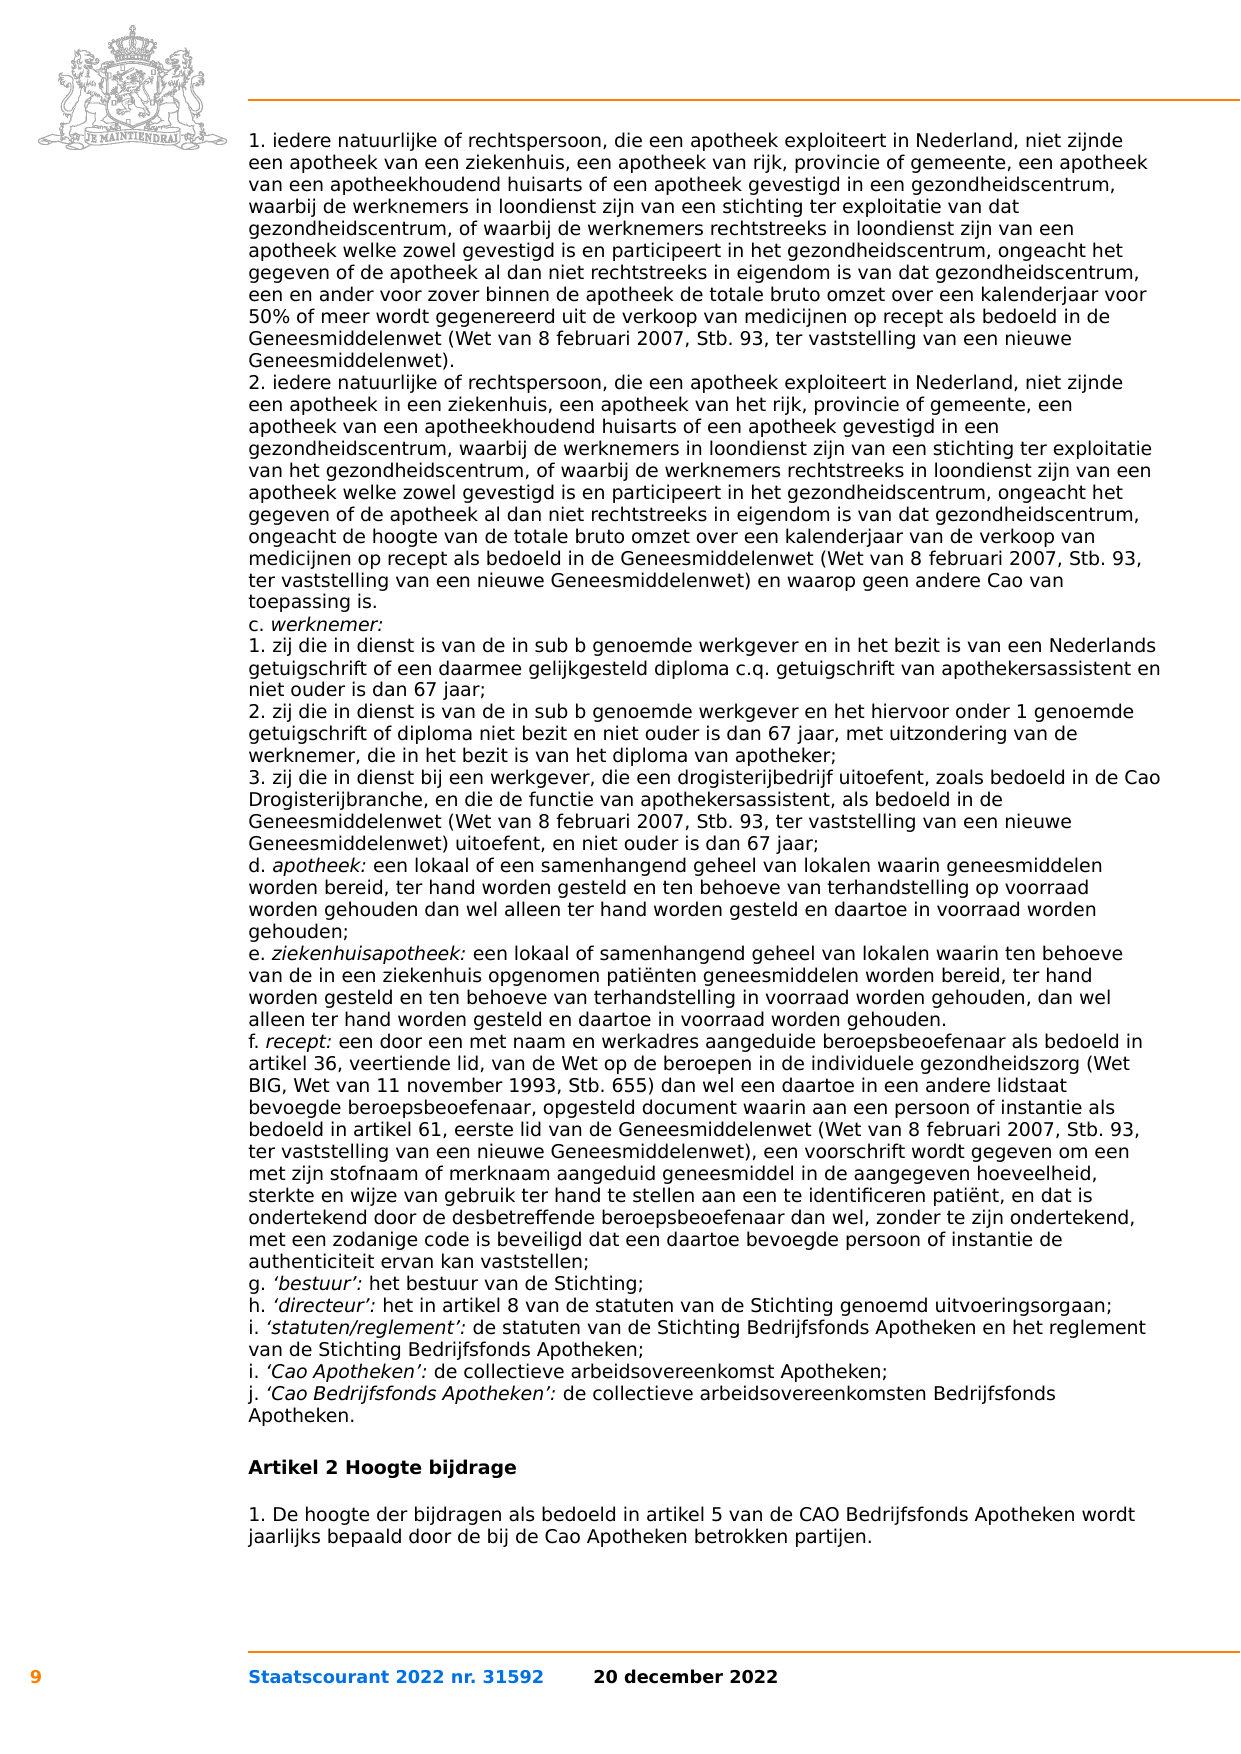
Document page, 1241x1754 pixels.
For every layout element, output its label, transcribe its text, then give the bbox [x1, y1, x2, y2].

text i. ‘statuten/reglement’: de statuten van de Stichting Bedrijfsfonds Apotheken en het reglement van de Stichting Bedrijfsfonds Apotheken; [248, 1317, 1163, 1361]
text 1. De hoogte der bijdragen als bedoeld in artikel 5 van de CAO Bedrijfsfonds Apotheken wordt jaarlijks bepaald door de bij de Cao Apotheken betrokken partijen. [248, 1504, 1163, 1548]
text j. ‘Cao Bedrijfsfonds Apotheken’: de collectieve arbeidsovereenkomsten Bedrijfsfonds Apotheken. [248, 1383, 1163, 1427]
subtitle Artikel 2 Hoogte bijdrage [248, 1457, 1163, 1479]
text 1. zij die in dienst is van de in sub b genoemde werkgever en in het bezit is van een Nederlands getuigschrift of een daarmee gelijkgesteld diploma c.q. getuigschrift van apothekersassistent en niet ouder is dan 67 jaar; [248, 635, 1163, 701]
text g. ‘bestuur’: het bestuur van de Stichting; [248, 1273, 1163, 1295]
text 3. zij die in dienst bij een werkgever, die een drogisterijbedrijf uitoefent, zoals bedoeld in de Cao Drogisterijbranche, en die de functie van apothekersassistent, als bedoeld in de Geneesmiddelenwet (Wet van 8 februari 2007, Stb. 93, ter vaststelling van een nieuwe Geneesmiddelenwet) uitoefent, en niet ouder is dan 67 jaar; [248, 767, 1163, 855]
text 2. iedere natuurlijke of rechtspersoon, die een apotheek exploiteert in Nederland, niet zijnde een apotheek in een ziekenhuis, een apotheek van het rijk, provincie of gemeente, een apotheek van een apotheekhoudend huisarts of een apotheek gevestigd in een gezondheidscentrum, waarbij de werknemers in loondienst zijn van een stichting ter exploitatie van het gezondheidscentrum, of waarbij de werknemers rechtstreeks in loondienst zijn van een apotheek welke zowel gevestigd is en participeert in het gezondheidscentrum, ongeacht het gegeven of de apotheek al dan niet rechtstreeks in eigendom is van dat gezondheidscentrum, ongeacht de hoogte van de totale bruto omzet over een kalenderjaar van de verkoop van medicijnen op recept als bedoeld in de Geneesmiddelenwet (Wet van 8 februari 2007, Stb. 93, ter vaststelling van een nieuwe Geneesmiddelenwet) en waarop geen andere Cao van toepassing is. [248, 372, 1163, 613]
text 2. zij die in dienst is van de in sub b genoemde werkgever en het hiervoor onder 1 genoemde getuigschrift of diploma niet bezit en niet ouder is dan 67 jaar, met uitzondering van de werknemer, die in het bezit is van het diploma van apotheker; [248, 701, 1163, 767]
text d. apotheek: een lokaal of een samenhangend geheel van lokalen waarin geneesmiddelen worden bereid, ter hand worden gesteld en ten behoeve van terhandstelling op voorraad worden gehouden dan wel alleen ter hand worden gesteld en daartoe in voorraad worden gehouden; [248, 855, 1163, 943]
text c. werknemer: [248, 613, 1163, 635]
text i. ‘Cao Apotheken’: de collectieve arbeidsovereenkomst Apotheken; [248, 1361, 1163, 1383]
text h. ‘directeur’: het in artikel 8 van de statuten van de Stichting genoemd uitvoeringsorgaan; [248, 1295, 1163, 1317]
picture [38, 25, 227, 150]
text e. ziekenhuisapotheek: een lokaal of samenhangend geheel van lokalen waarin ten behoeve van de in een ziekenhuis opgenomen patiënten geneesmiddelen worden bereid, ter hand worden gesteld en ten behoeve van terhandstelling in voorraad worden gehouden, dan wel alleen ter hand worden gesteld en daartoe in voorraad worden gehouden. [248, 943, 1163, 1031]
text f. recept: een door een met naam en werkadres aangeduide beroepsbeoefenaar als bedoeld in artikel 36, veertiende lid, van de Wet op de beroepen in de individuele gezondheidszorg (Wet BIG, Wet van 11 november 1993, Stb. 655) dan wel een daartoe in een andere lidstaat bevoegde beroepsbeoefenaar, opgesteld document waarin aan een persoon of instantie als bedoeld in artikel 61, eerste lid van de Geneesmiddelenwet (Wet van 8 februari 2007, Stb. 93, ter vaststelling van een nieuwe Geneesmiddelenwet), een voorschrift wordt gegeven om een met zijn stofnaam of merknaam aangeduid geneesmiddel in de aangegeven hoeveelheid, sterkte en wijze van gebruik ter hand te stellen aan een te identificeren patiënt, en dat is ondertekend door de desbetreffende beroepsbeoefenaar dan wel, zonder te zijn ondertekend, met een zodanige code is beveiligd dat een daartoe bevoegde persoon of instantie de authenticiteit ervan kan vaststellen; [248, 1031, 1163, 1273]
text 1. iedere natuurlijke of rechtspersoon, die een apotheek exploiteert in Nederland, niet zijnde een apotheek van een ziekenhuis, een apotheek van rijk, provincie of gemeente, een apotheek van een apotheekhoudend huisarts of een apotheek gevestigd in een gezondheidscentrum, waarbij de werknemers in loondienst zijn van een stichting ter exploitatie van dat gezondheidscentrum, of waarbij de werknemers rechtstreeks in loondienst zijn van een apotheek welke zowel gevestigd is en participeert in het gezondheidscentrum, ongeacht het gegeven of de apotheek al dan niet rechtstreeks in eigendom is van dat gezondheidscentrum, een en ander voor zover binnen de apotheek de totale bruto omzet over een kalenderjaar voor 50% of meer wordt gegenereerd uit de verkoop van medicijnen op recept als bedoeld in de Geneesmiddelenwet (Wet van 8 februari 2007, Stb. 93, ter vaststelling van een nieuwe Geneesmiddelenwet). [248, 130, 1163, 372]
